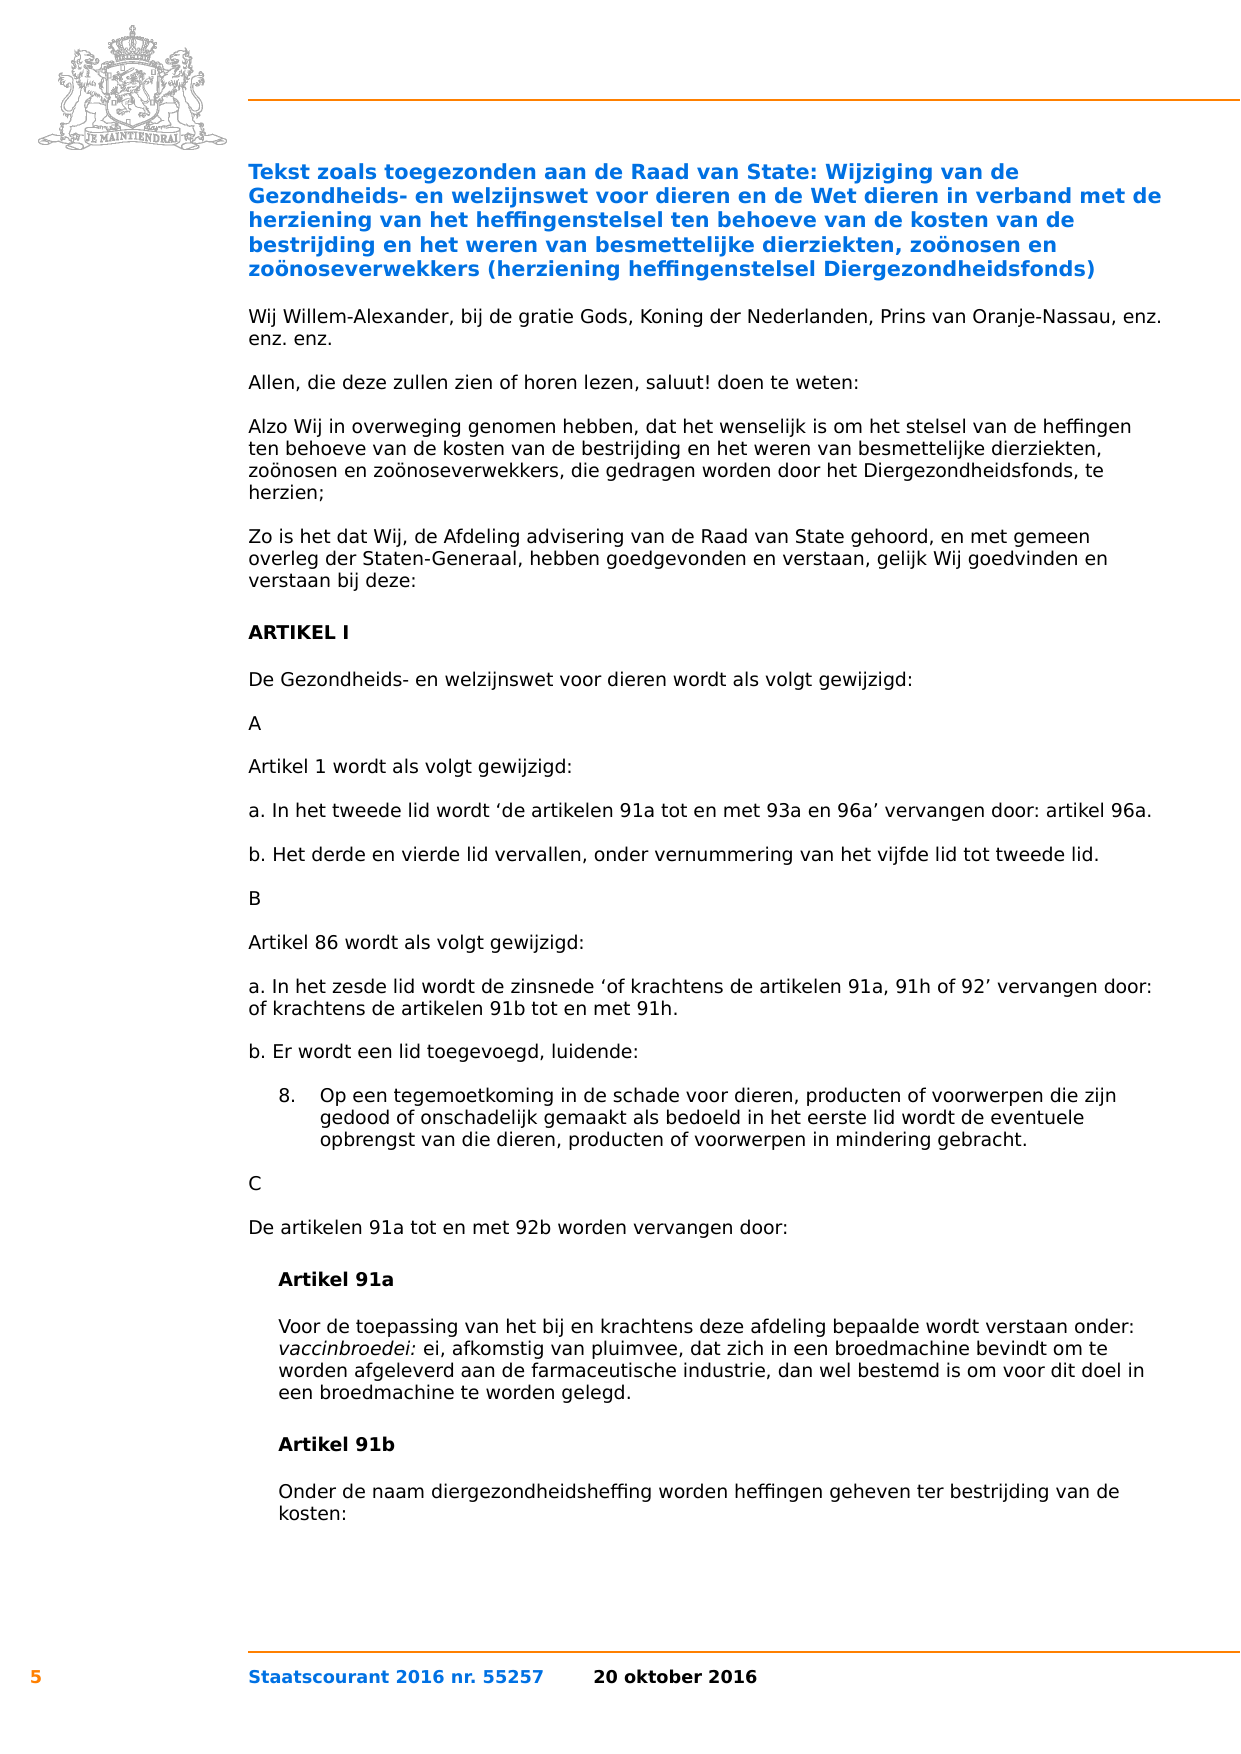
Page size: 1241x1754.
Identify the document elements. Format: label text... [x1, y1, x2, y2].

text Allen, die deze zullen zien of horen lezen, saluut! doen te weten: [248, 372, 1163, 394]
text Zo is het dat Wij, de Afdeling advisering van de Raad van State gehoord, en met gemeen overleg der Staten-Generaal, hebben goedgevonden en verstaan, gelijk Wij goedvinden en verstaan bij deze: [248, 526, 1163, 592]
text Wij Willem-Alexander, bij de gratie Gods, Koning der Nederlanden, Prins van Oranje-Nassau, enz. enz. enz. [248, 306, 1163, 350]
text b. Het derde en vierde lid vervallen, onder vernummering van het vijfde lid tot tweede lid. [248, 844, 1163, 866]
text 8. Op een tegemoetkoming in de schade voor dieren, producten of voorwerpen die zijn gedood of onschadelijk gemaakt als bedoeld in het eerste lid wordt de eventuele opbrengst van die dieren, producten of voorwerpen in mindering gebracht. [278, 1085, 1163, 1151]
text a. In het zesde lid wordt de zinsnede ‘of krachtens de artikelen 91a, 91h of 92’ vervangen door: of krachtens de artikelen 91b tot en met 91h. [248, 976, 1163, 1019]
text Onder de naam diergezondheidsheffing worden heffingen geheven ter bestrijding van de kosten: [278, 1481, 1163, 1525]
text Alzo Wij in overweging genomen hebben, dat het wenselijk is om het stelsel van de heffingen ten behoeve van de kosten van de bestrijding en het weren van besmettelijke dierziekten, zoönosen en zoönoseverwekkers, die gedragen worden door het Diergezondheidsfonds, te herzien; [248, 416, 1163, 504]
text De Gezondheids- en welzijnswet voor dieren wordt als volgt gewijzigd: [248, 669, 1163, 691]
text De artikelen 91a tot en met 92b worden vervangen door: [248, 1217, 1163, 1239]
text vaccinbroedei: ei, afkomstig van pluimvee, dat zich in een broedmachine bevindt om te worden afgeleverd aan de farmaceutische industrie, dan wel bestemd is om voor dit doel in een broedmachine te worden gelegd. [278, 1338, 1163, 1404]
text b. Er wordt een lid toegevoegd, luidende: [248, 1041, 1163, 1063]
text a. In het tweede lid wordt ‘de artikelen 91a tot en met 93a en 96a’ vervangen door: artikel 96a. [248, 800, 1163, 822]
text Voor de toepassing van het bij en krachtens deze afdeling bepaalde wordt verstaan onder: [278, 1316, 1163, 1338]
text A [248, 712, 1163, 734]
text Artikel 86 wordt als volgt gewijzigd: [248, 932, 1163, 954]
subtitle ARTIKEL I [248, 622, 1163, 644]
text B [248, 888, 1163, 910]
text C [248, 1173, 1163, 1195]
picture [38, 25, 227, 150]
subtitle Tekst zoals toegezonden aan de Raad van State: Wijziging van de Gezondheids- en welzijnswet voor dieren en de Wet dieren in verband met de herziening van het heffingenstelsel ten behoeve van de kosten van de bestrijding en het weren van besmettelijke dierziekten, zoönosen en zoönoseverwekkers (herziening heffingenstelsel Diergezondheidsfonds) [248, 160, 1163, 281]
subtitle Artikel 91a [278, 1269, 1163, 1291]
subtitle Artikel 91b [278, 1434, 1163, 1456]
text Artikel 1 wordt als volgt gewijzigd: [248, 756, 1163, 778]
